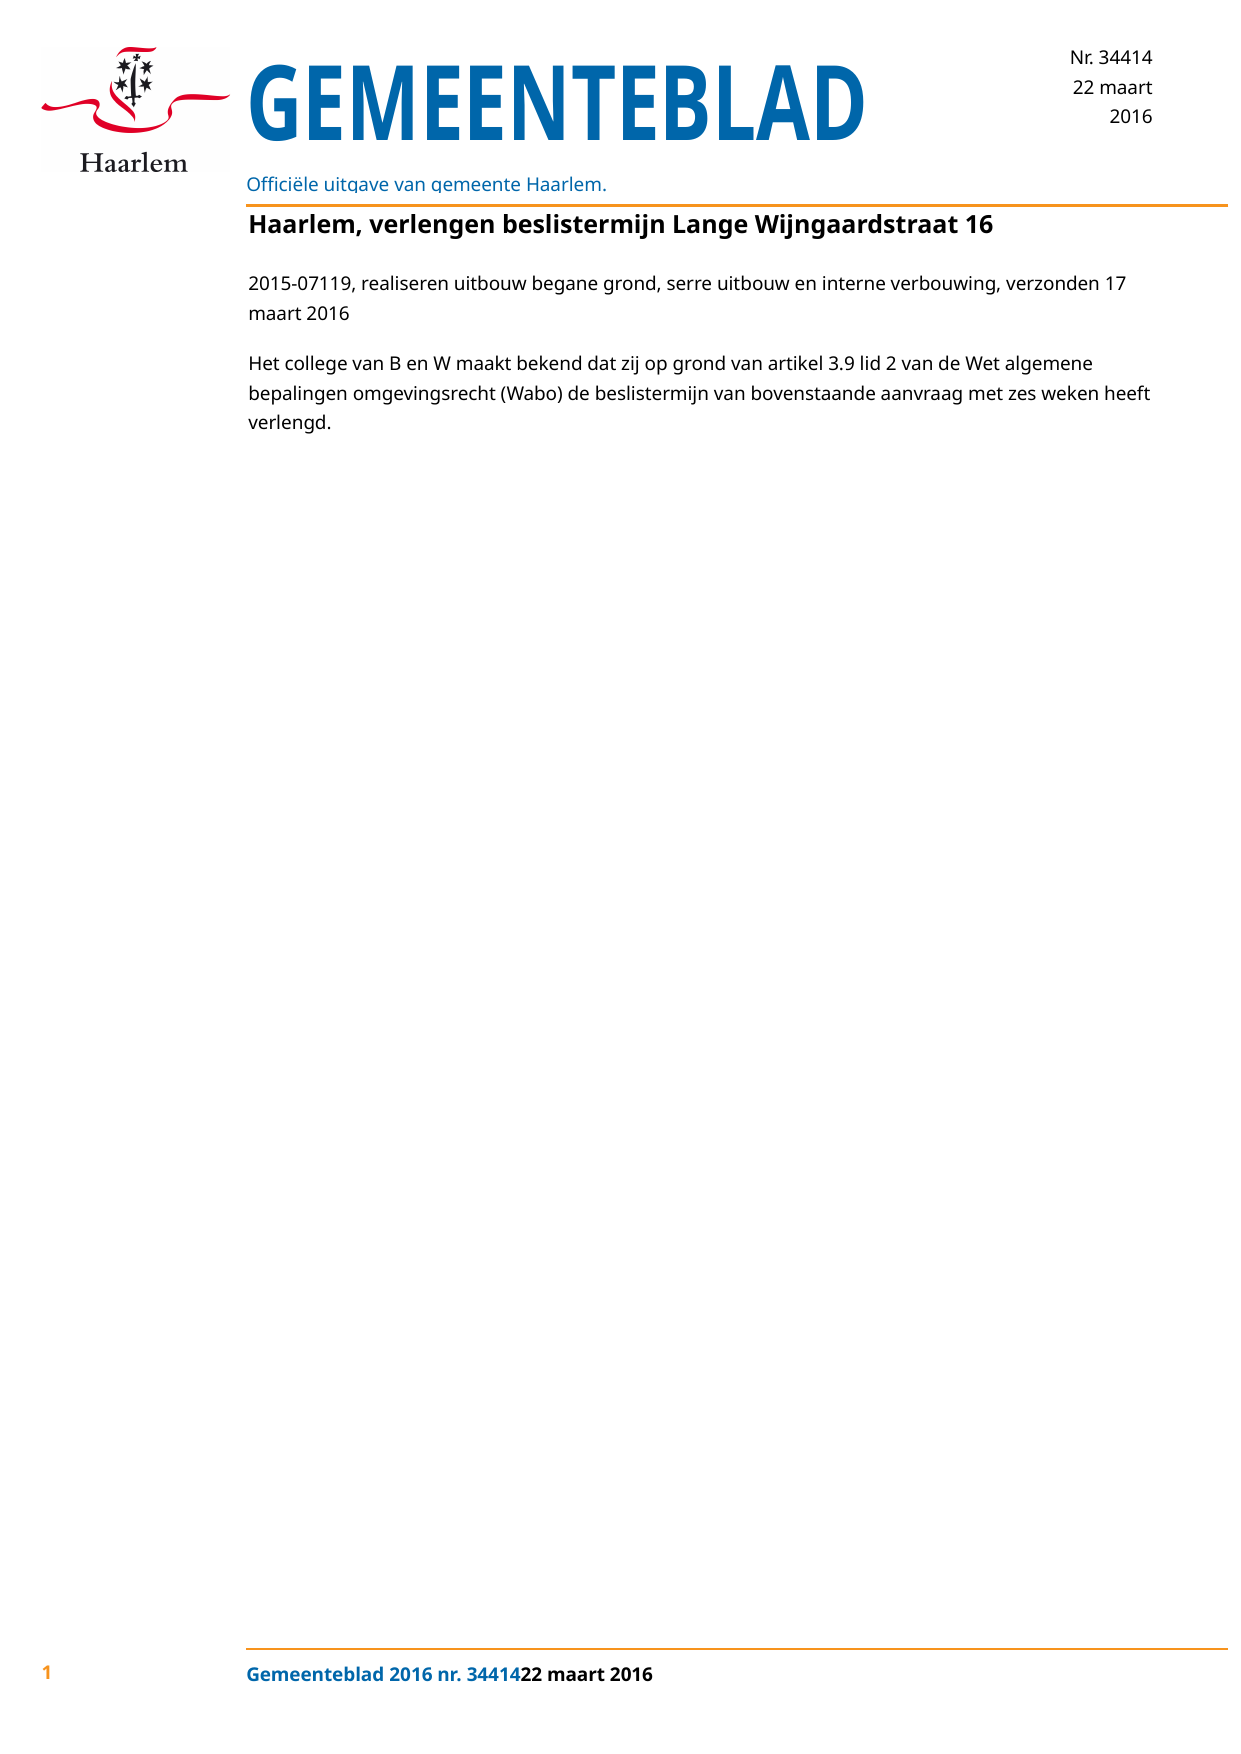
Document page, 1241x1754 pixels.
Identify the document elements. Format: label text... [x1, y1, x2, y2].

text Haarlem, verlengen beslistermijn Lange Wijngaardstraat 16 [248, 207, 1152, 241]
picture [41, 47, 231, 172]
text Het college van B en W maakt bekend dat zij op grond van artikel 3.9 lid 2 van de Wet algemene bepalingen omgevingsrecht (Wabo) de beslistermijn van bovenstaande aanvraag met zes weken heeft verlengd. [248, 350, 1152, 435]
text 2015-07119, realiseren uitbouw begane grond, serre uitbouw en interne verbouwing, verzonden 17 maart 2016 [248, 270, 1152, 326]
